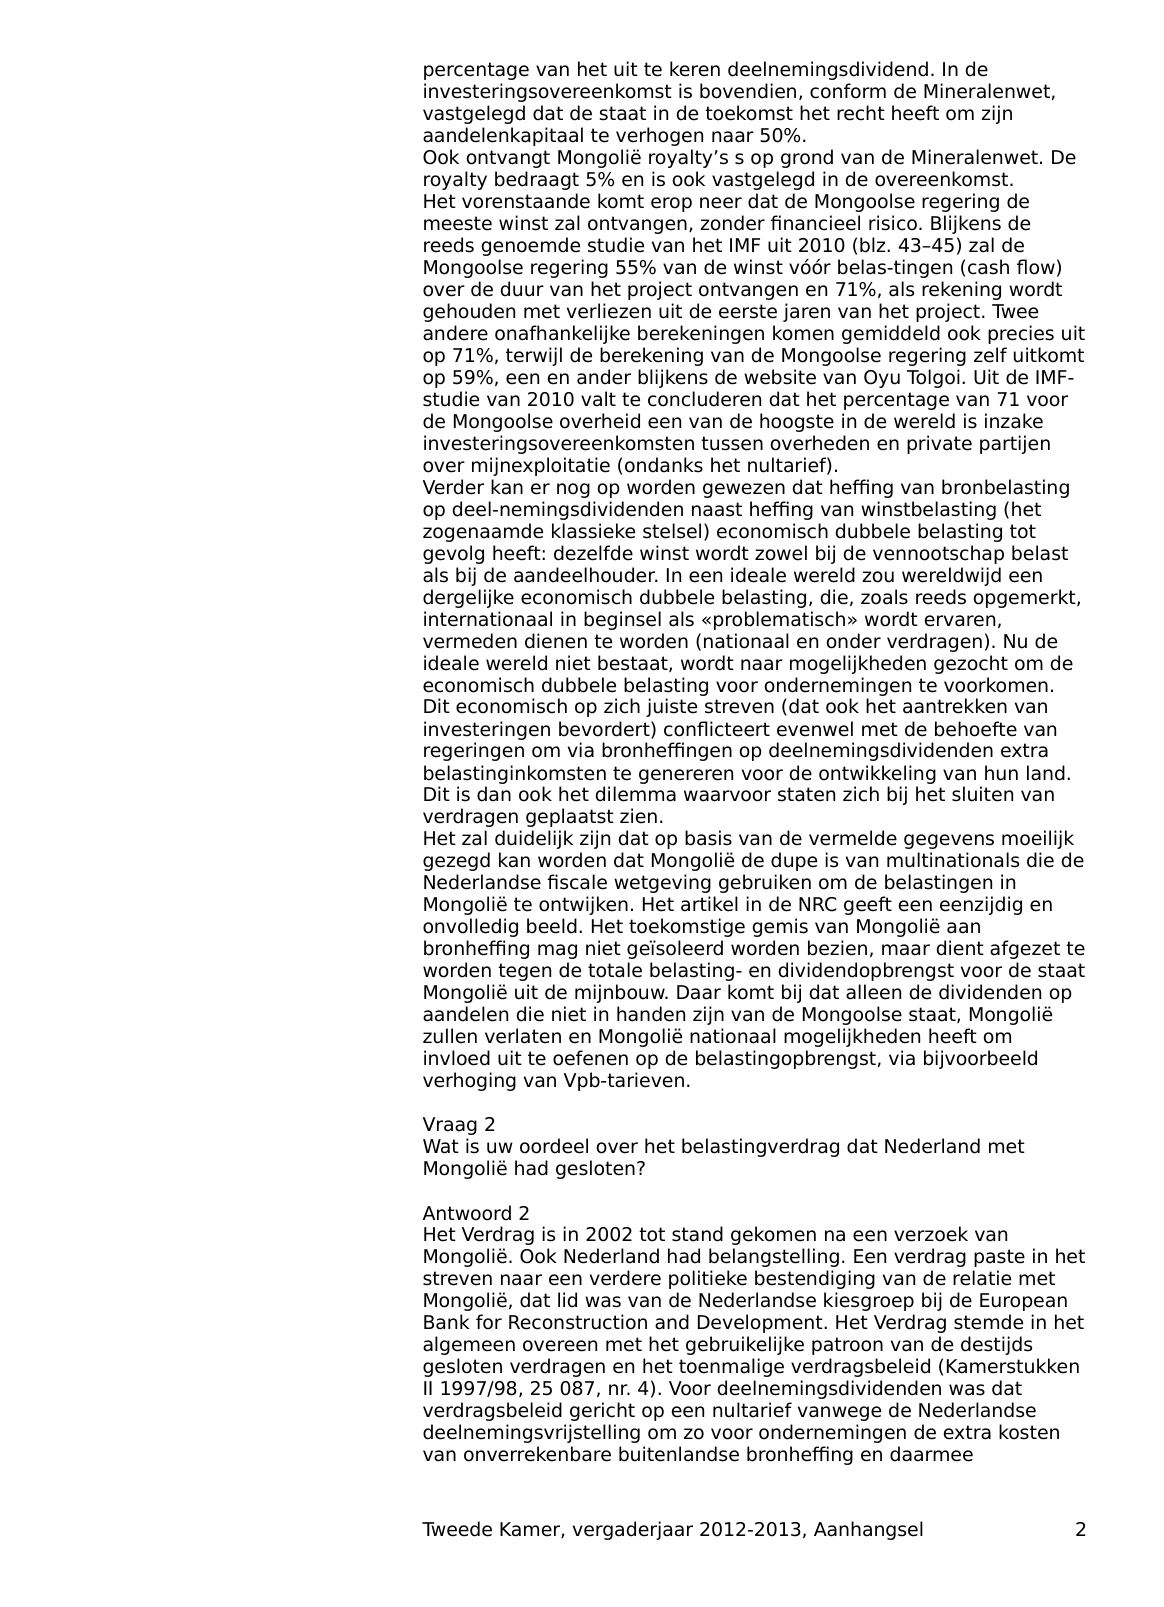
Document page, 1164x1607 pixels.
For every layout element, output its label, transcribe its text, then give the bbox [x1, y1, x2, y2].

text Het vorenstaande komt erop neer dat de Mongoolse regering de meeste winst zal ontvangen, zonder financieel risico. Blijkens de reeds genoemde studie van het IMF uit 2010 (blz. 43–45) zal de Mongoolse regering 55% van de winst vóór belas-tingen (cash flow) over de duur van het project ontvangen en 71%, als rekening wordt gehouden met verliezen uit de eerste jaren van het project. Twee andere onafhankelijke berekeningen komen gemiddeld ook precies uit op 71%, terwijl de berekening van de Mongoolse regering zelf uitkomt op 59%, een en ander blijkens de website van Oyu Tolgoi. Uit de IMF-studie van 2010 valt te concluderen dat het percentage van 71 voor de Mongoolse overheid een van de hoogste in de wereld is inzake investeringsovereenkomsten tussen overheden en private partijen over mijnexploitatie (ondanks het nultarief). [422, 191, 1087, 477]
text Ook ontvangt Mongolië royalty’s s op grond van de Mineralenwet. De royalty bedraagt 5% en is ook vastgelegd in de overeenkomst. [422, 147, 1087, 191]
text Antwoord 2 [422, 1202, 1087, 1224]
text percentage van het uit te keren deelnemingsdividend. In de investeringsovereenkomst is bovendien, conform de Mineralenwet, vastgelegd dat de staat in de toekomst het recht heeft om zijn aandelenkapitaal te verhogen naar 50%. [422, 59, 1087, 147]
text Het zal duidelijk zijn dat op basis van de vermelde gegevens moeilijk gezegd kan worden dat Mongolië de dupe is van multinationals die de Nederlandse fiscale wetgeving gebruiken om de belastingen in Mongolië te ontwijken. Het artikel in de NRC geeft een eenzijdig en onvolledig beeld. Het toekomstige gemis van Mongolië aan bronheffing mag niet geïsoleerd worden bezien, maar dient afgezet te worden tegen de totale belasting- en dividendopbrengst voor de staat Mongolië uit de mijnbouw. Daar komt bij dat alleen de dividenden op aandelen die niet in handen zijn van de Mongoolse staat, Mongolië zullen verlaten en Mongolië nationaal mogelijkheden heeft om invloed uit te oefenen op de belastingopbrengst, via bijvoorbeeld verhoging van Vpb-tarieven. [422, 828, 1087, 1092]
text Vraag 2 [422, 1114, 1087, 1136]
text Wat is uw oordeel over het belastingverdrag dat Nederland met Mongolië had gesloten? [422, 1136, 1087, 1180]
text Verder kan er nog op worden gewezen dat heffing van bronbelasting op deel-nemingsdividenden naast heffing van winstbelasting (het zogenaamde klassieke stelsel) economisch dubbele belasting tot gevolg heeft: dezelfde winst wordt zowel bij de vennootschap belast als bij de aandeelhouder. In een ideale wereld zou wereldwijd een dergelijke economisch dubbele belasting, die, zoals reeds opgemerkt, internationaal in beginsel als «problematisch» wordt ervaren, vermeden dienen te worden (nationaal en onder verdragen). Nu de ideale wereld niet bestaat, wordt naar mogelijkheden gezocht om de economisch dubbele belasting voor ondernemingen te voorkomen. Dit economisch op zich juiste streven (dat ook het aantrekken van investeringen bevordert) conflicteert evenwel met de behoefte van regeringen om via bronheffingen op deelnemingsdividenden extra belastinginkomsten te genereren voor de ontwikkeling van hun land. Dit is dan ook het dilemma waarvoor staten zich bij het sluiten van verdragen geplaatst zien. [422, 477, 1087, 828]
text Het Verdrag is in 2002 tot stand gekomen na een verzoek van Mongolië. Ook Nederland had belangstelling. Een verdrag paste in het streven naar een verdere politieke bestendiging van de relatie met Mongolië, dat lid was van de Nederlandse kiesgroep bij de European Bank for Reconstruction and Development. Het Verdrag stemde in het algemeen overeen met het gebruikelijke patroon van de destijds gesloten verdragen en het toenmalige verdragsbeleid (Kamerstukken II 1997/98, 25 087, nr. 4). Voor deelnemingsdividenden was dat verdragsbeleid gericht op een nultarief vanwege de Nederlandse deelnemingsvrijstelling om zo voor ondernemingen de extra kosten van onverrekenbare buitenlandse bronheffing en daarmee [422, 1224, 1087, 1466]
